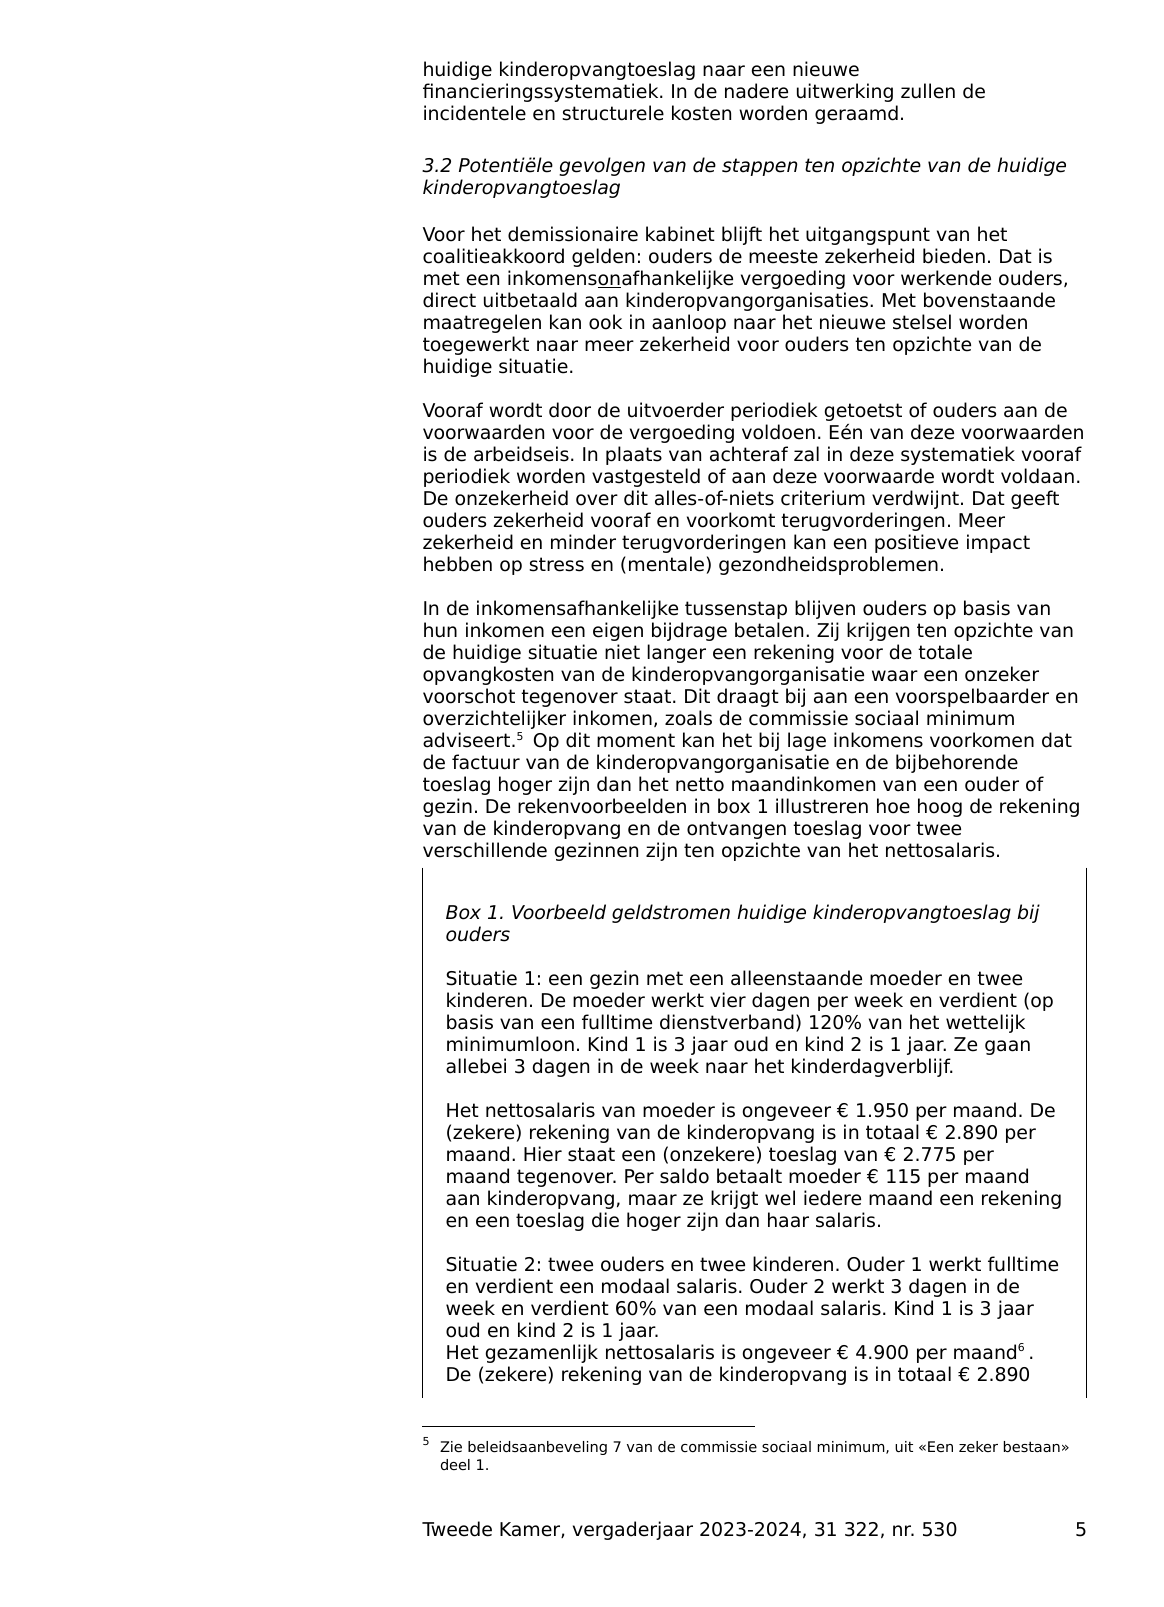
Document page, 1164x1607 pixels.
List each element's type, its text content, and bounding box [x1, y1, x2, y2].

table_header Box 1. Voorbeeld geldstromen huidige kinderopvangtoeslag bij ouders Situatie 1: een gezin met een alleenstaande moeder en twee kinderen. De moeder werkt vier dagen per week en verdient (op basis van een fulltime dienstverband) 120% van het wettelijk minimumloon. Kind 1 is 3 jaar oud en kind 2 is 1 jaar. Ze gaan allebei 3 dagen in de week naar het kinderdagverblijf. Het nettosalaris van moeder is ongeveer € 1.950 per maand. De (zekere) rekening van de kinderopvang is in totaal € 2.890 per maand. Hier staat een (onzekere) toeslag van € 2.775 per maand tegenover. Per saldo betaalt moeder € 115 per maand aan kinderopvang, maar ze krijgt wel iedere maand een rekening en een toeslag die hoger zijn dan haar salaris. Situatie 2: twee ouders en twee kinderen. Ouder 1 werkt fulltime en verdient een modaal salaris. Ouder 2 werkt 3 dagen in de week en verdient 60% van een modaal salaris. Kind 1 is 3 jaar oud en kind 2 is 1 jaar. Het gezamenlijk nettosalaris is ongeveer € 4.900 per maand. De (zekere) rekening van de kinderopvang is in totaal € 2.890 [423, 868, 1086, 1398]
text Voor het demissionaire kabinet blijft het uitgangspunt van het coalitieakkoord gelden: ouders de meeste zekerheid bieden. Dat is met een inkomensonafhankelijke vergoeding voor werkende ouders, direct uitbetaald aan kinderopvangorganisaties. Met bovenstaande maatregelen kan ook in aanloop naar het nieuwe stelsel worden toegewerkt naar meer zekerheid voor ouders ten opzichte van de huidige situatie. [422, 224, 1087, 378]
subtitle 3.2 Potentiële gevolgen van de stappen ten opzichte van de huidige kinderopvangtoeslag [422, 155, 1087, 199]
text huidige kinderopvangtoeslag naar een nieuwe financieringssystematiek. In de nadere uitwerking zullen de incidentele en structurele kosten worden geraamd. [422, 59, 1087, 125]
text Vooraf wordt door de uitvoerder periodiek getoetst of ouders aan de voorwaarden voor de vergoeding voldoen. Eén van deze voorwaarden is de arbeidseis. In plaats van achteraf zal in deze systematiek vooraf periodiek worden vastgesteld of aan deze voorwaarde wordt voldaan. De onzekerheid over dit alles-of-niets criterium verdwijnt. Dat geeft ouders zekerheid vooraf en voorkomt terugvorderingen. Meer zekerheid en minder terugvorderingen kan een positieve impact hebben op stress en (mentale) gezondheidsproblemen. [422, 400, 1087, 576]
text Zie beleidsaanbeveling 7 van de commissie sociaal minimum, uit «Een zeker bestaan» deel 1. [422, 1435, 1087, 1474]
text In de inkomensafhankelijke tussenstap blijven ouders op basis van hun inkomen een eigen bijdrage betalen. Zij krijgen ten opzichte van de huidige situatie niet langer een rekening voor de totale opvangkosten van de kinderopvangorganisatie waar een onzeker voorschot tegenover staat. Dit draagt bij aan een voorspelbaarder en overzichtelijker inkomen, zoals de commissie sociaal minimum adviseert. Op dit moment kan het bij lage inkomens voorkomen dat de factuur van de kinderopvangorganisatie en de bijbehorende toeslag hoger zijn dan het netto maandinkomen van een ouder of gezin. De rekenvoorbeelden in box 1 illustreren hoe hoog de rekening van de kinderopvang en de ontvangen toeslag voor twee verschillende gezinnen zijn ten opzichte van het nettosalaris. [422, 598, 1087, 862]
